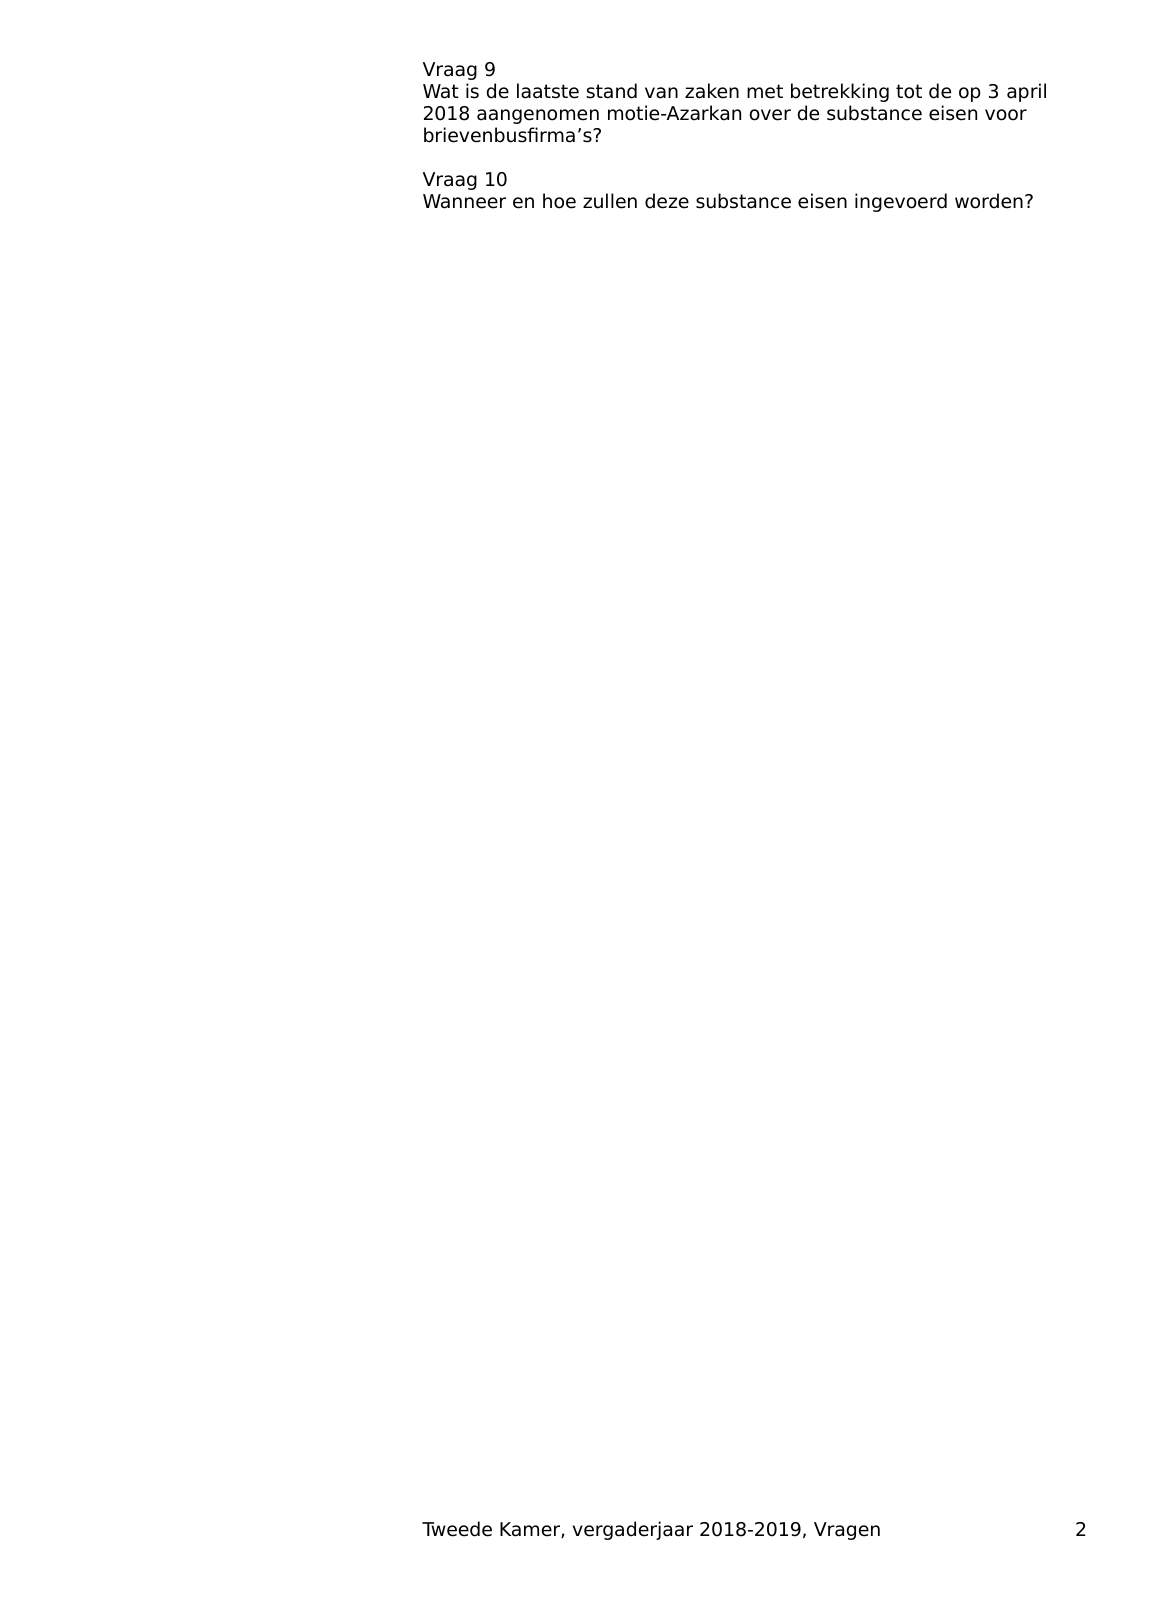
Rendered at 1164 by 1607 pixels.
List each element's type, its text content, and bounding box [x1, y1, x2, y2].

text Vraag 9 [422, 59, 1087, 81]
text Wat is de laatste stand van zaken met betrekking tot de op 3 april 2018 aangenomen motie-Azarkan over de substance eisen voor brievenbusfirma’s? [422, 81, 1087, 147]
text Vraag 10 [422, 169, 1087, 191]
text Wanneer en hoe zullen deze substance eisen ingevoerd worden? [422, 191, 1087, 213]
